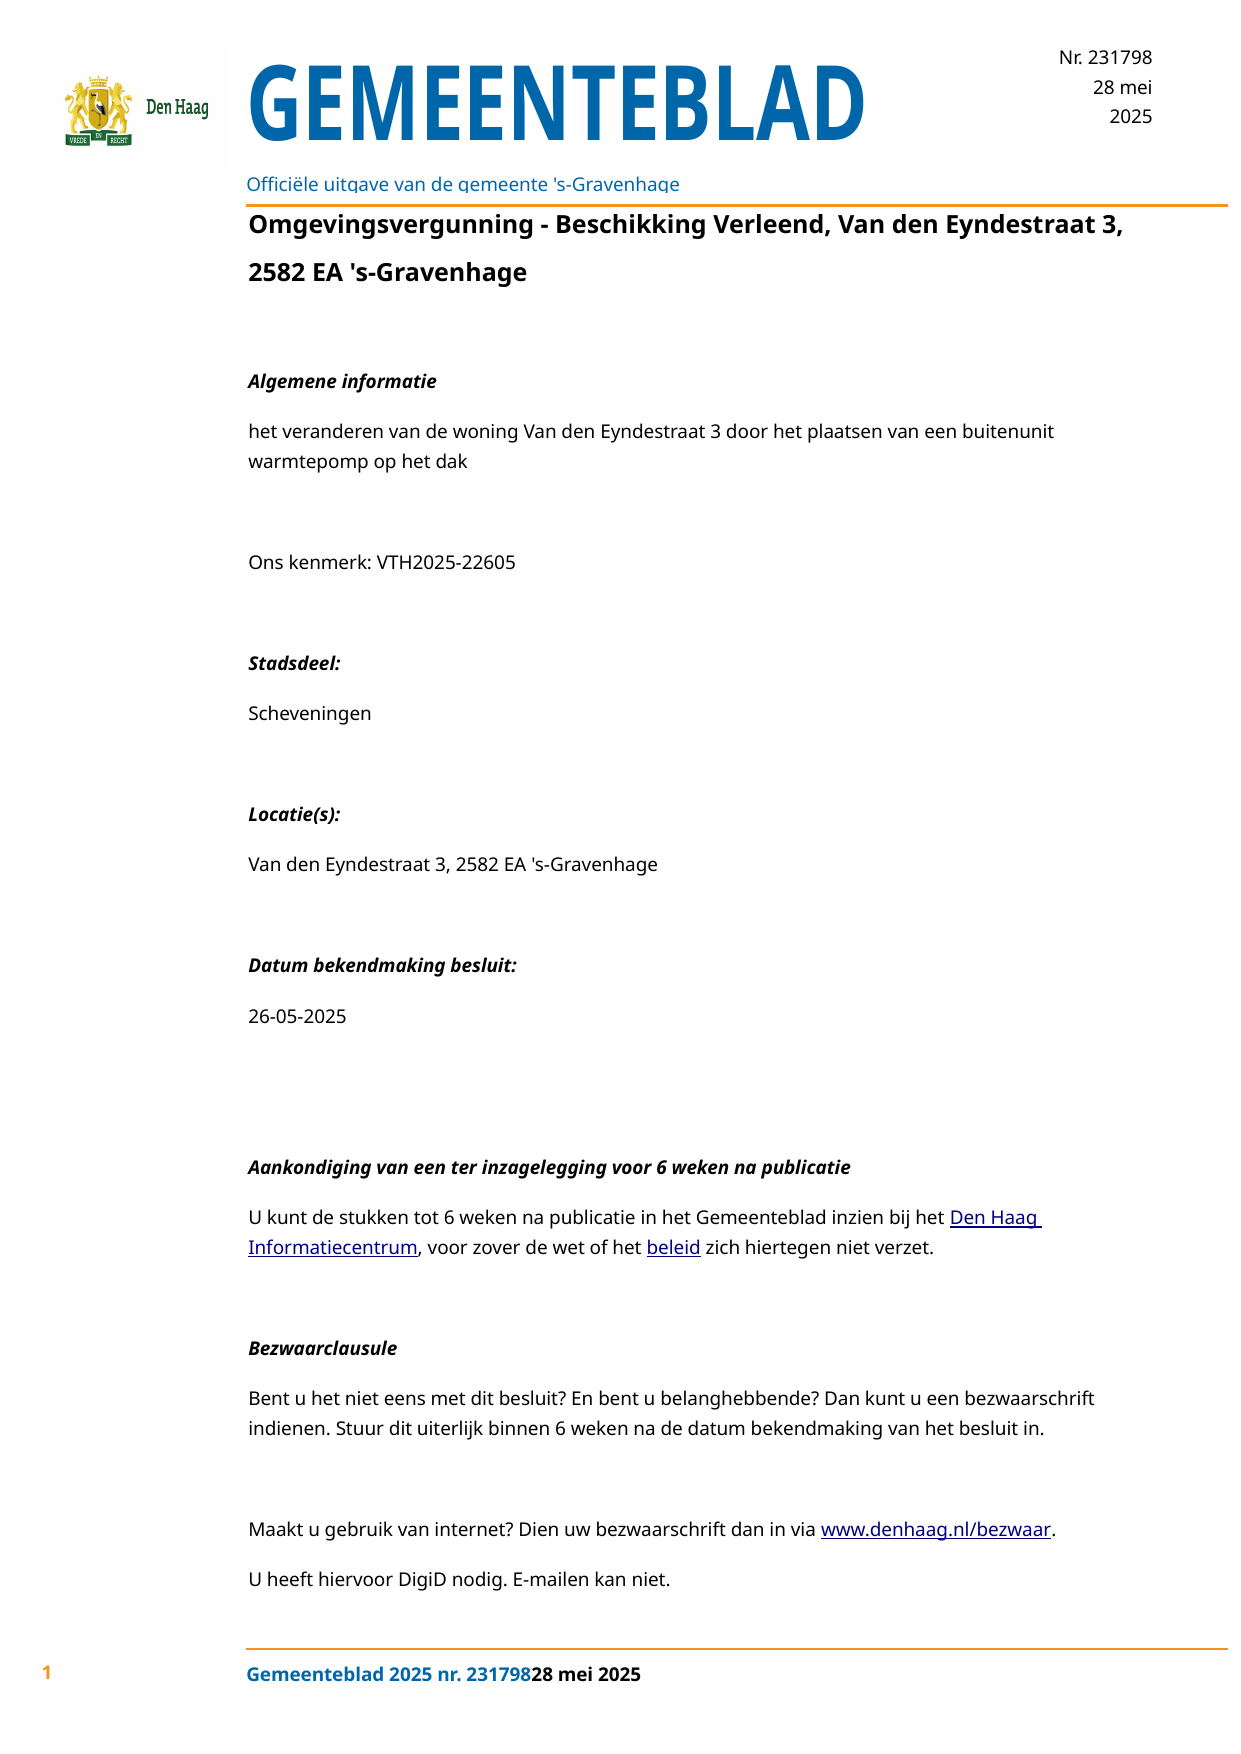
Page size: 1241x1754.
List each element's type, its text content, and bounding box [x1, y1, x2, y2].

text Aankondiging van een ter inzagelegging voor 6 weken na publicatie [248, 1154, 1152, 1180]
text 26-05-2025 [248, 1003, 1152, 1029]
picture [41, 47, 231, 172]
text Stadsdeel: [248, 650, 1152, 676]
text Bezwaarclausule [248, 1335, 1152, 1361]
text Van den Eyndestraat 3, 2582 EA 's-Gravenhage [248, 852, 1152, 877]
text U kunt de stukken tot 6 weken na publicatie in het Gemeenteblad inzien bij het Den Haag Informatiecentrum, voor zover de wet of het beleid zich hiertegen niet verzet. [248, 1204, 1152, 1260]
text het veranderen van de woning Van den Eyndestraat 3 door het plaatsen van een buitenunit warmtepomp op het dak [248, 419, 1152, 474]
text Maakt u gebruik van internet? Dien uw bezwaarschrift dan in via www.denhaag.nl/bezwaar. [248, 1516, 1152, 1542]
text Ons kenmerk: VTH2025-22605 [248, 549, 1152, 575]
text Locatie(s): [248, 801, 1152, 827]
text Algemene informatie [248, 368, 1152, 394]
text Bent u het niet eens met dit besluit? En bent u belanghebbende? Dan kunt u een bezwaarschrift indienen. Stuur dit uiterlijk binnen 6 weken na de datum bekendmaking van het besluit in. [248, 1385, 1152, 1441]
text U heeft hiervoor DigiD nodig. E-mailen kan niet. [248, 1566, 1152, 1592]
text Scheveningen [248, 700, 1152, 726]
text Datum bekendmaking besluit: [248, 952, 1152, 978]
text Omgevingsvergunning - Beschikking Verleend, Van den Eyndestraat 3, 2582 EA 's-Gravenhage [248, 207, 1152, 288]
